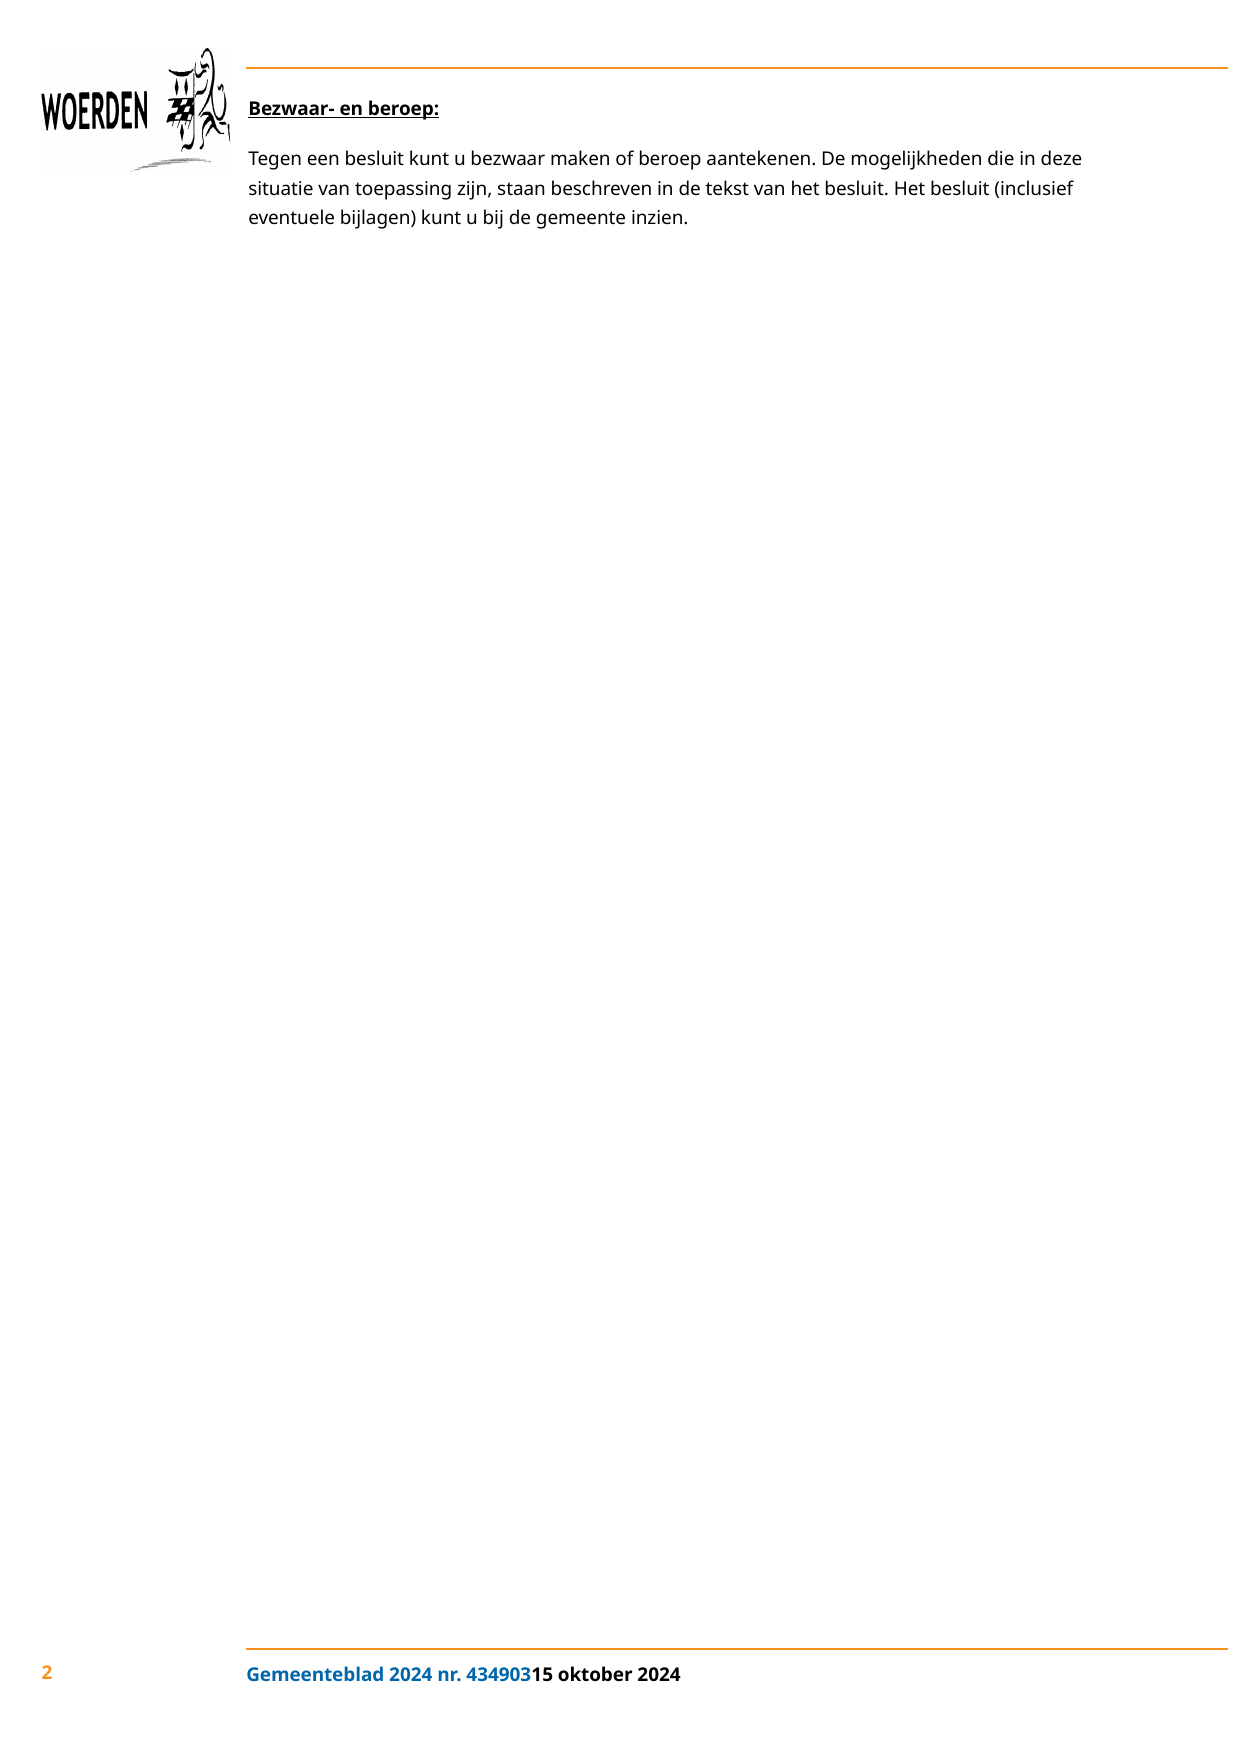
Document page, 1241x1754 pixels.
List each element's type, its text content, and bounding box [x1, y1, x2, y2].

text Tegen een besluit kunt u bezwaar maken of beroep aantekenen. De mogelijkheden die in deze situatie van toepassing zijn, staan beschreven in de tekst van het besluit. Het besluit (inclusief eventuele bijlagen) kunt u bij de gemeente inzien. [248, 145, 1152, 230]
picture [41, 47, 231, 172]
text Bezwaar- en beroep: [248, 95, 1152, 121]
